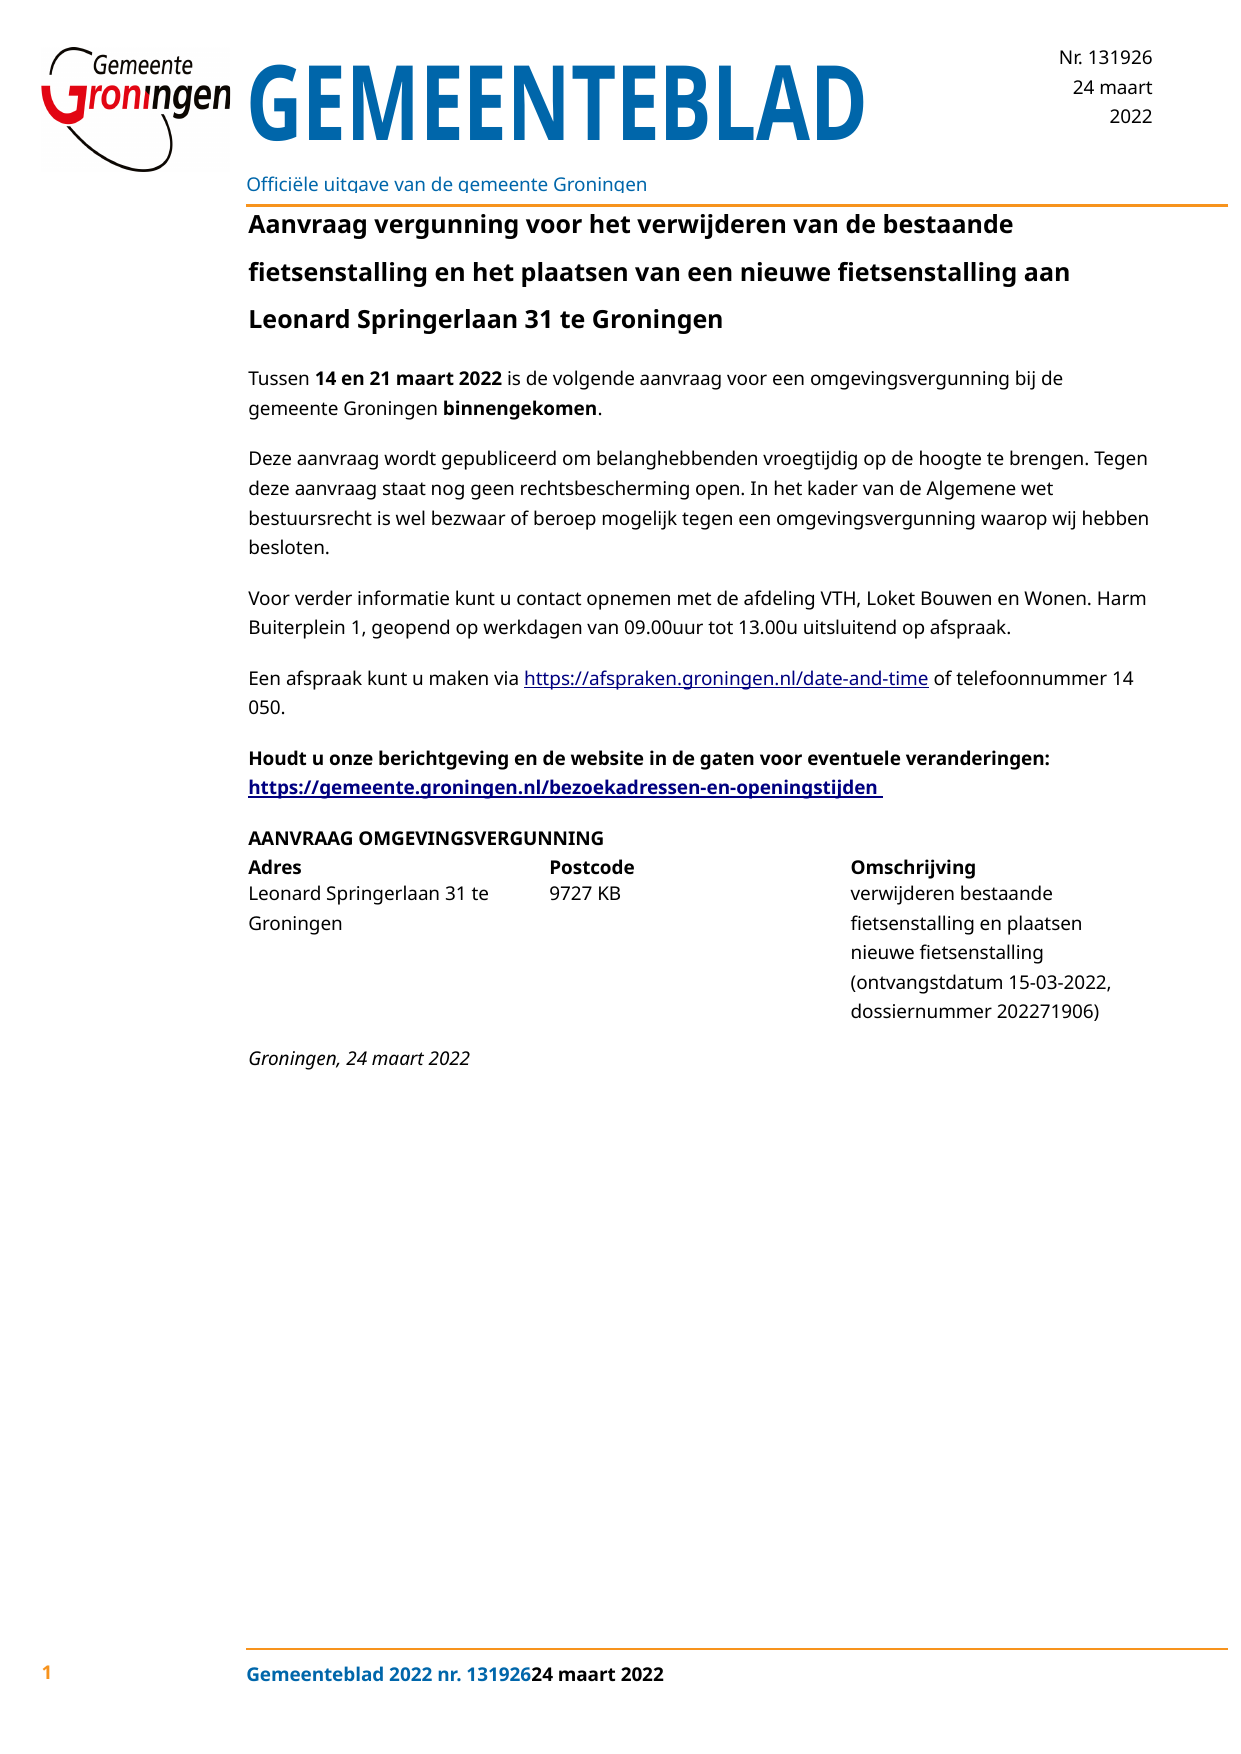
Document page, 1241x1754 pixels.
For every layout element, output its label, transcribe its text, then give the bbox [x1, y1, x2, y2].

text Houdt u onze berichtgeving en de website in de gaten voor eventuele veranderingen: https://gemeente.groningen.nl/bezoekadressen-en-openingstijden [248, 745, 1152, 800]
picture [41, 47, 231, 172]
text Voor verder informatie kunt u contact opnemen met de afdeling VTH, Loket Bouwen en Wonen. Harm Buiterplein 1, geopend op werkdagen van 09.00uur tot 13.00u uitsluitend op afspraak. [248, 585, 1152, 640]
table_header Omschrijving [850, 854, 1152, 880]
text AANVRAAG OMGEVINGSVERGUNNING [248, 825, 1152, 850]
text Groningen, 24 maart 2022 [248, 1046, 1152, 1071]
table_cell verwijderen bestaande fietsenstalling en plaatsen nieuwe fietsenstalling (ontvangstdatum 15-03-2022, dossiernummer 202271906) [850, 880, 1152, 1024]
table_cell Leonard Springerlaan 31 te Groningen [248, 880, 549, 1024]
text Aanvraag vergunning voor het verwijderen van de bestaande fietsenstalling en het plaatsen van een nieuwe fietsenstalling aan Leonard Springerlaan 31 te Groningen [248, 207, 1152, 336]
table_header Adres [248, 854, 549, 880]
text Deze aanvraag wordt gepubliceerd om belanghebbenden vroegtijdig op de hoogte te brengen. Tegen deze aanvraag staat nog geen rechtsbescherming open. In het kader van de Algemene wet bestuursrecht is wel bezwaar of beroep mogelijk tegen een omgevingsvergunning waarop wij hebben besloten. [248, 446, 1152, 560]
text Tussen 14 en 21 maart 2022 is de volgende aanvraag voor een omgevingsvergunning bij de gemeente Groningen binnengekomen. [248, 366, 1152, 421]
table_cell 9727 KB [549, 880, 850, 1024]
text Een afspraak kunt u maken via https://afspraken.groningen.nl/date-and-time of telefoonnummer 14 050. [248, 665, 1152, 720]
table_header Postcode [549, 854, 850, 880]
